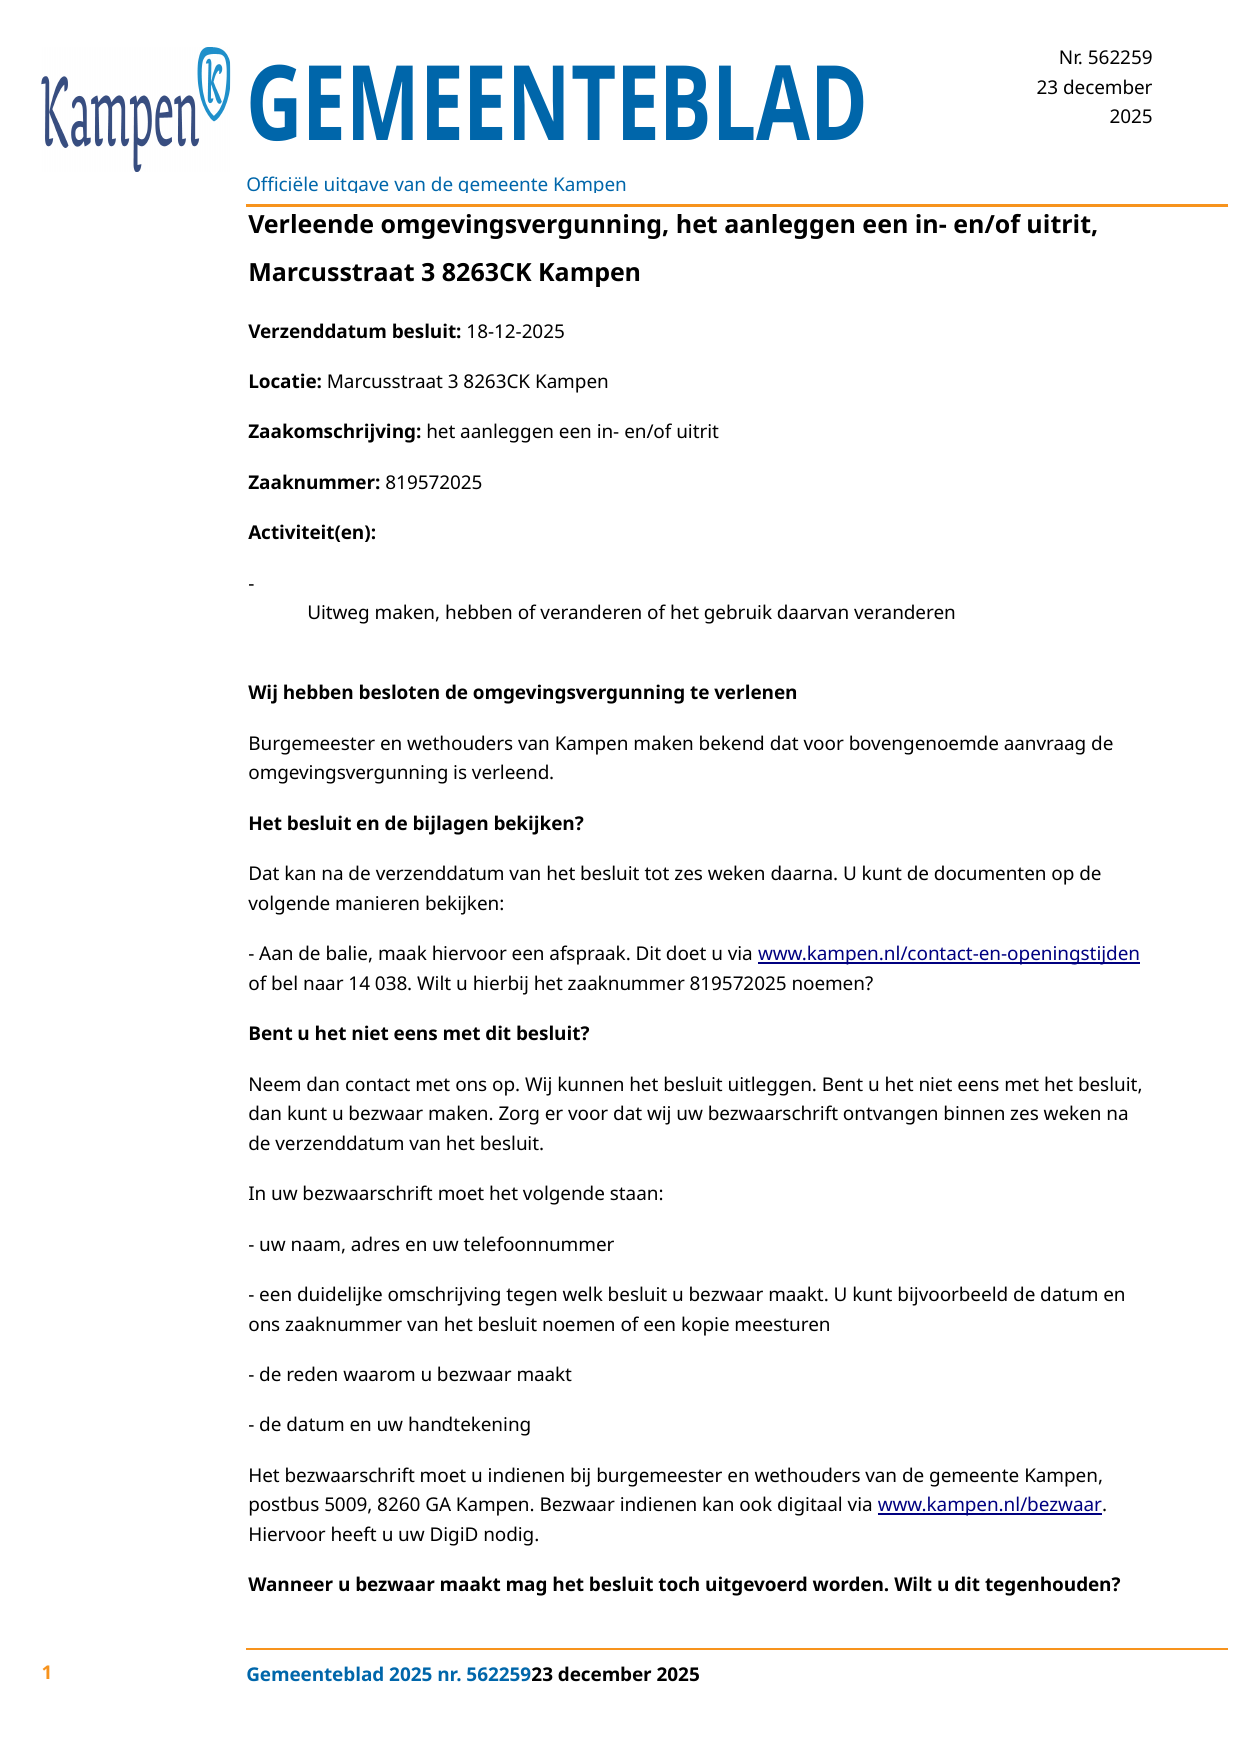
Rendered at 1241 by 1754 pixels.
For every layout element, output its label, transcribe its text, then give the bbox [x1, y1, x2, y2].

text Activiteit(en): [248, 519, 1152, 545]
text Verzenddatum besluit: 18-12-2025 [248, 318, 1152, 344]
text Burgemeester en wethouders van Kampen maken bekend dat voor bovengenoemde aanvraag de omgevingsvergunning is verleend. [248, 730, 1152, 785]
text Locatie: Marcusstraat 3 8263CK Kampen [248, 368, 1152, 394]
text Wij hebben besloten de omgevingsvergunning te verlenen [248, 679, 1152, 705]
text - de datum en uw handtekening [248, 1412, 1152, 1437]
text - een duidelijke omschrijving tegen welk besluit u bezwaar maakt. U kunt bijvoorbeeld de datum en ons zaaknummer van het besluit noemen of een kopie meesturen [248, 1281, 1152, 1337]
text Neem dan contact met ons op. Wij kunnen het besluit uitleggen. Bent u het niet eens met het besluit, dan kunt u bezwaar maken. Zorg er voor dat wij uw bezwaarschrift ontvangen binnen zes weken na de verzenddatum van het besluit. [248, 1071, 1152, 1156]
text In uw bezwaarschrift moet het volgende staan: [248, 1180, 1152, 1206]
text - de reden waarom u bezwaar maakt [248, 1361, 1152, 1387]
text - uw naam, adres en uw telefoonnummer [248, 1231, 1152, 1257]
text Het bezwaarschrift moet u indienen bij burgemeester en wethouders van de gemeente Kampen, postbus 5009, 8260 GA Kampen. Bezwaar indienen kan ook digitaal via www.kampen.nl/bezwaar. Hiervoor heeft u uw DigiD nodig. [248, 1462, 1152, 1547]
text Verleende omgevingsvergunning, het aanleggen een in- en/of uitrit, Marcusstraat 3 8263CK Kampen [248, 207, 1152, 288]
text Het besluit en de bijlagen bekijken? [248, 810, 1152, 836]
text Dat kan na de verzenddatum van het besluit tot zes weken daarna. U kunt de documenten op de volgende manieren bekijken: [248, 860, 1152, 916]
list Uitweg maken, hebben of veranderen of het gebruik daarvan veranderen [248, 599, 1152, 625]
text Bent u het niet eens met dit besluit? [248, 1020, 1152, 1046]
text Zaakomschrijving: het aanleggen een in- en/of uitrit [248, 419, 1152, 444]
text Wanneer u bezwaar maakt mag het besluit toch uitgevoerd worden. Wilt u dit tegenhouden? [248, 1572, 1152, 1597]
picture [41, 47, 231, 172]
text Zaaknummer: 819572025 [248, 469, 1152, 495]
text - Aan de balie, maak hiervoor een afspraak. Dit doet u via www.kampen.nl/contact-en-openingstijden of bel naar 14 038. Wilt u hierbij het zaaknummer 819572025 noemen? [248, 940, 1152, 996]
